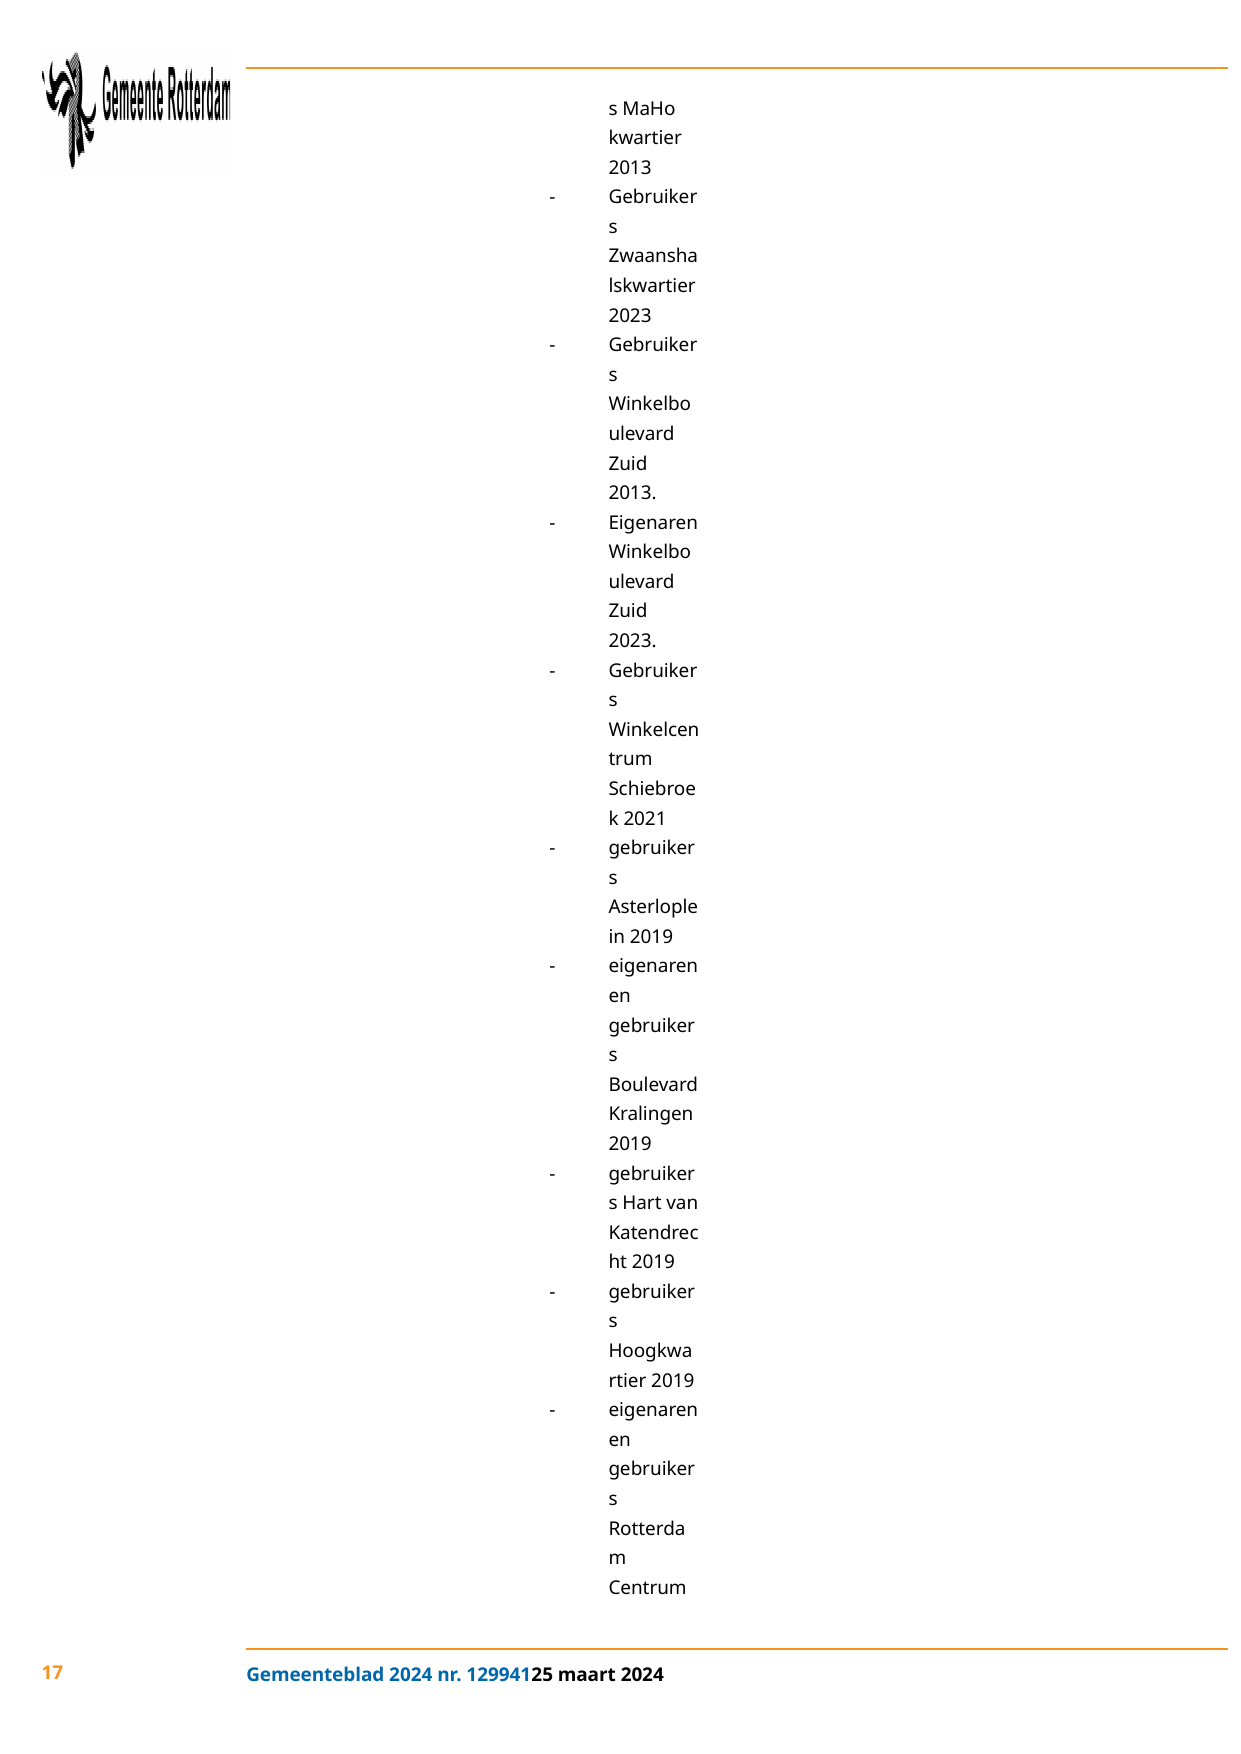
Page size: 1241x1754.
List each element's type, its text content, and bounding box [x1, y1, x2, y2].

table_cell s MaHo kwartier 2013 Gebruikers Zwaanshalskwartier 2023 Gebruikers Winkelboulevard Zuid 2013. Eigenaren Winkelboulevard Zuid 2023. Gebruikers Winkelcentrum Schiebroek 2021 gebruikers Asterloplein 2019 eigenaren en gebruikers Boulevard Kralingen 2019 gebruikers Hart van Katendrecht 2019 gebruikers Hoogkwartier 2019 eigenaren en gebruikers Rotterdam Centrum [549, 95, 700, 1600]
table_cell [850, 95, 1152, 1600]
table_cell [700, 95, 850, 1600]
table_cell [248, 95, 398, 1600]
picture [41, 47, 231, 172]
table_cell [399, 95, 549, 1600]
